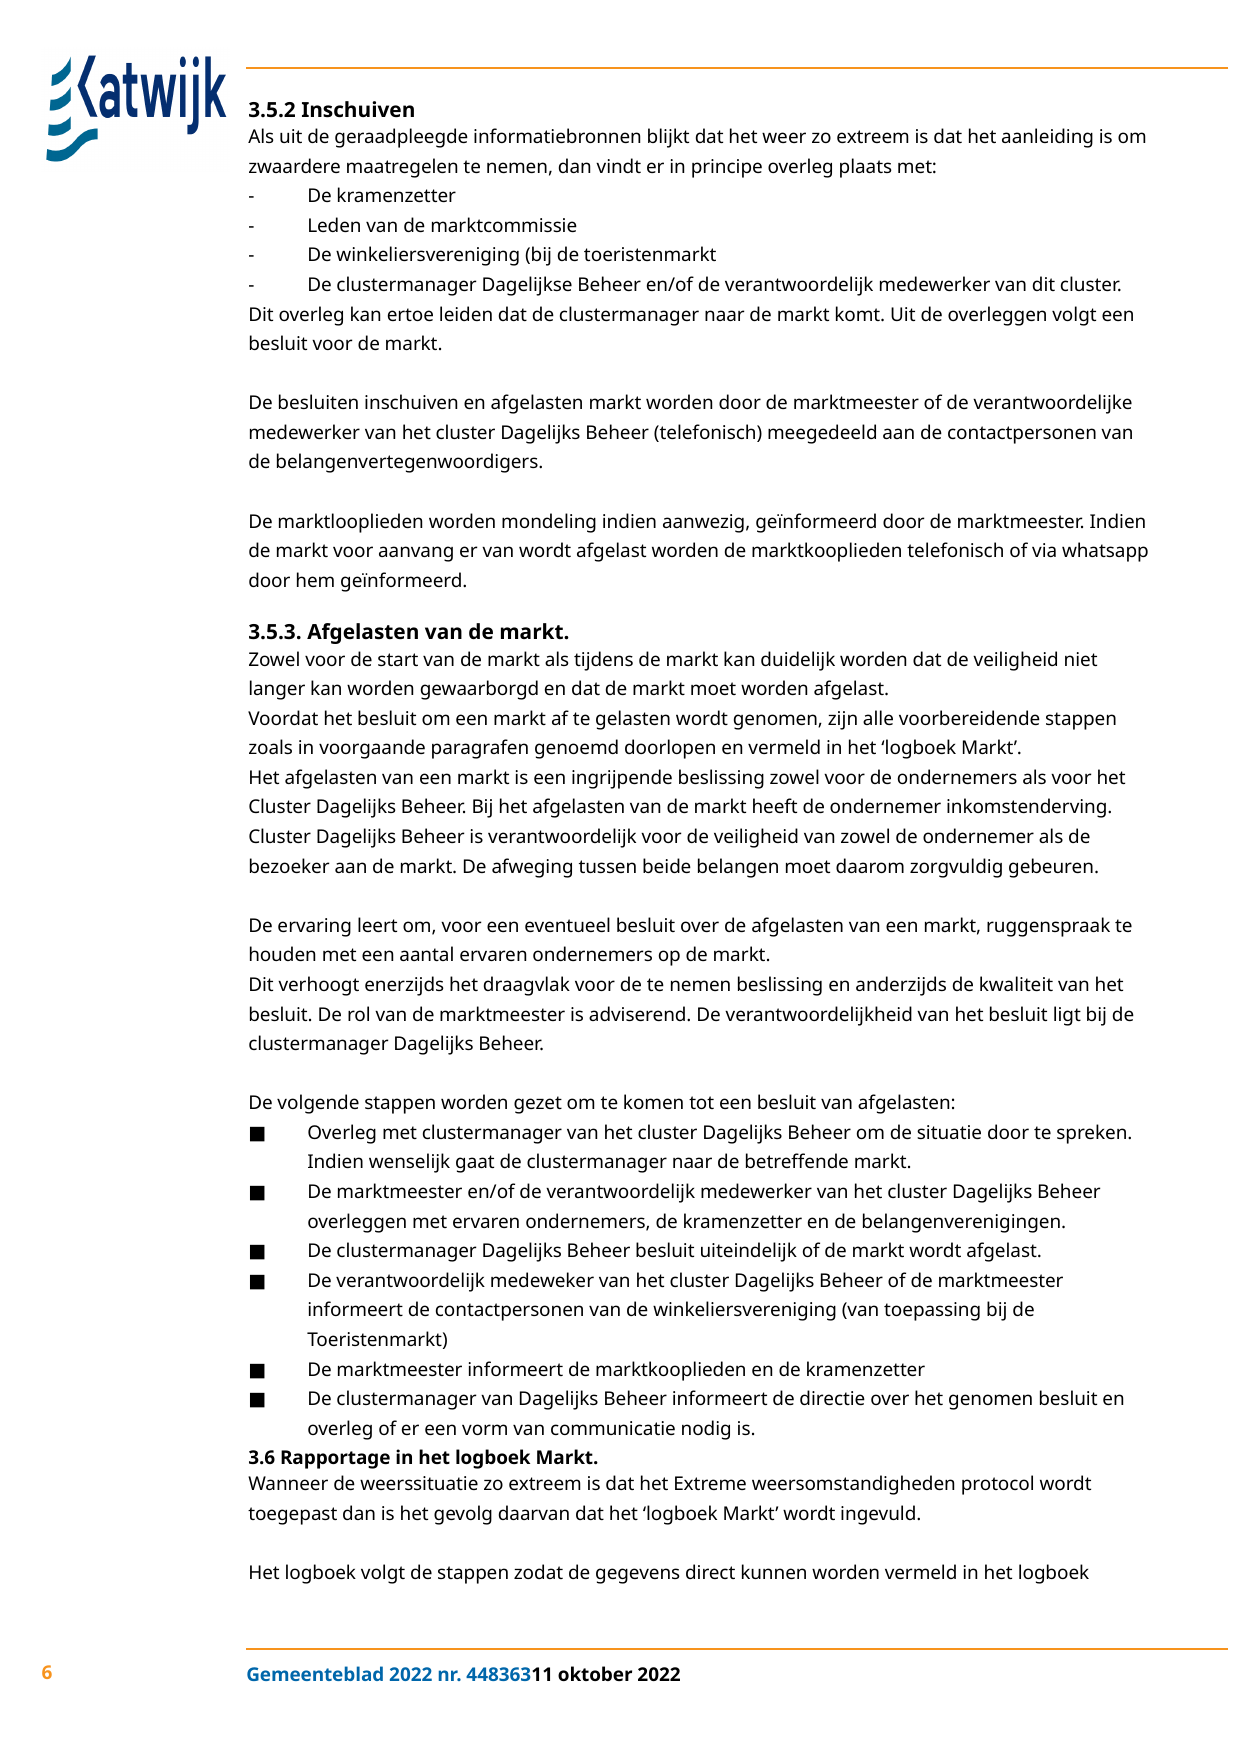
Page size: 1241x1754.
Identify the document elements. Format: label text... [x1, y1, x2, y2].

text De ervaring leert om, voor een eventueel besluit over de afgelasten van een markt, ruggenspraak te houden met een aantal ervaren ondernemers op de markt. [248, 912, 1152, 967]
text De besluiten inschuiven en afgelasten markt worden door de marktmeester of de verantwoordelijke medewerker van het cluster Dagelijks Beheer (telefonisch) meegedeeld aan de contactpersonen van de belangenvertegenwoordigers. [248, 389, 1152, 474]
text Zowel voor de start van de markt als tijdens de markt kan duidelijk worden dat de veiligheid niet langer kan worden gewaarborgd en dat de markt moet worden afgelast. [248, 646, 1152, 701]
text De volgende stappen worden gezet om te komen tot een besluit van afgelasten: [248, 1089, 1152, 1115]
text 3.6 Rapportage in het logboek Markt. [248, 1444, 1152, 1470]
text De marktlooplieden worden mondeling indien aanwezig, geïnformeerd door de marktmeester. Indien de markt voor aanvang er van wordt afgelast worden de marktkooplieden telefonisch of via whatsapp door hem geïnformeerd. [248, 508, 1152, 593]
text 3.5.3. Afgelasten van de markt. [248, 617, 1152, 646]
text Dit verhoogt enerzijds het draagvlak voor de te nemen beslissing en anderzijds de kwaliteit van het besluit. De rol van de marktmeester is adviserend. De verantwoordelijkheid van het besluit ligt bij de clustermanager Dagelijks Beheer. [248, 971, 1152, 1056]
list De winkeliersvereniging (bij de toeristenmarkt [248, 242, 1152, 267]
list De clustermanager Dagelijkse Beheer en/of de verantwoordelijk medewerker van dit cluster. [248, 271, 1152, 297]
list De clustermanager van Dagelijks Beheer informeert de directie over het genomen besluit en overleg of er een vorm van communicatie nodig is. [248, 1385, 1152, 1441]
text Als uit de geraadpleegde informatiebronnen blijkt dat het weer zo extreem is dat het aanleiding is om zwaardere maatregelen te nemen, dan vindt er in principe overleg plaats met: [248, 123, 1152, 178]
list De clustermanager Dagelijks Beheer besluit uiteindelijk of de markt wordt afgelast. [248, 1237, 1152, 1263]
text Het afgelasten van een markt is een ingrijpende beslissing zowel voor de ondernemers als voor het Cluster Dagelijks Beheer. Bij het afgelasten van de markt heeft de ondernemer inkomstenderving. Cluster Dagelijks Beheer is verantwoordelijk voor de veiligheid van zowel de ondernemer als de bezoeker aan de markt. De afweging tussen beide belangen moet daarom zorgvuldig gebeuren. [248, 764, 1152, 879]
list De kramenzetter [248, 182, 1152, 208]
list Overleg met clustermanager van het cluster Dagelijks Beheer om de situatie door te spreken. Indien wenselijk gaat de clustermanager naar de betreffende markt. [248, 1119, 1152, 1174]
text Wanneer de weerssituatie zo extreem is dat het Extreme weersomstandigheden protocol wordt toegepast dan is het gevolg daarvan dat het ‘logboek Markt’ wordt ingevuld. [248, 1470, 1152, 1526]
text Dit overleg kan ertoe leiden dat de clustermanager naar de markt komt. Uit de overleggen volgt een besluit voor de markt. [248, 301, 1152, 356]
list Leden van de marktcommissie [248, 212, 1152, 238]
text 3.5.2 Inschuiven [248, 95, 1152, 123]
list De marktmeester informeert de marktkooplieden en de kramenzetter [248, 1356, 1152, 1382]
list De verantwoordelijk medeweker van het cluster Dagelijks Beheer of de marktmeester informeert de contactpersonen van de winkeliersvereniging (van toepassing bij de Toeristenmarkt) [248, 1267, 1152, 1352]
text Voordat het besluit om een markt af te gelasten wordt genomen, zijn alle voorbereidende stappen zoals in voorgaande paragrafen genoemd doorlopen en vermeld in het ‘logboek Markt’. [248, 705, 1152, 760]
text Het logboek volgt de stappen zodat de gegevens direct kunnen worden vermeld in het logboek [248, 1559, 1152, 1585]
list De marktmeester en/of de verantwoordelijk medewerker van het cluster Dagelijks Beheer overleggen met ervaren ondernemers, de kramenzetter en de belangenverenigingen. [248, 1178, 1152, 1234]
picture [41, 47, 231, 172]
